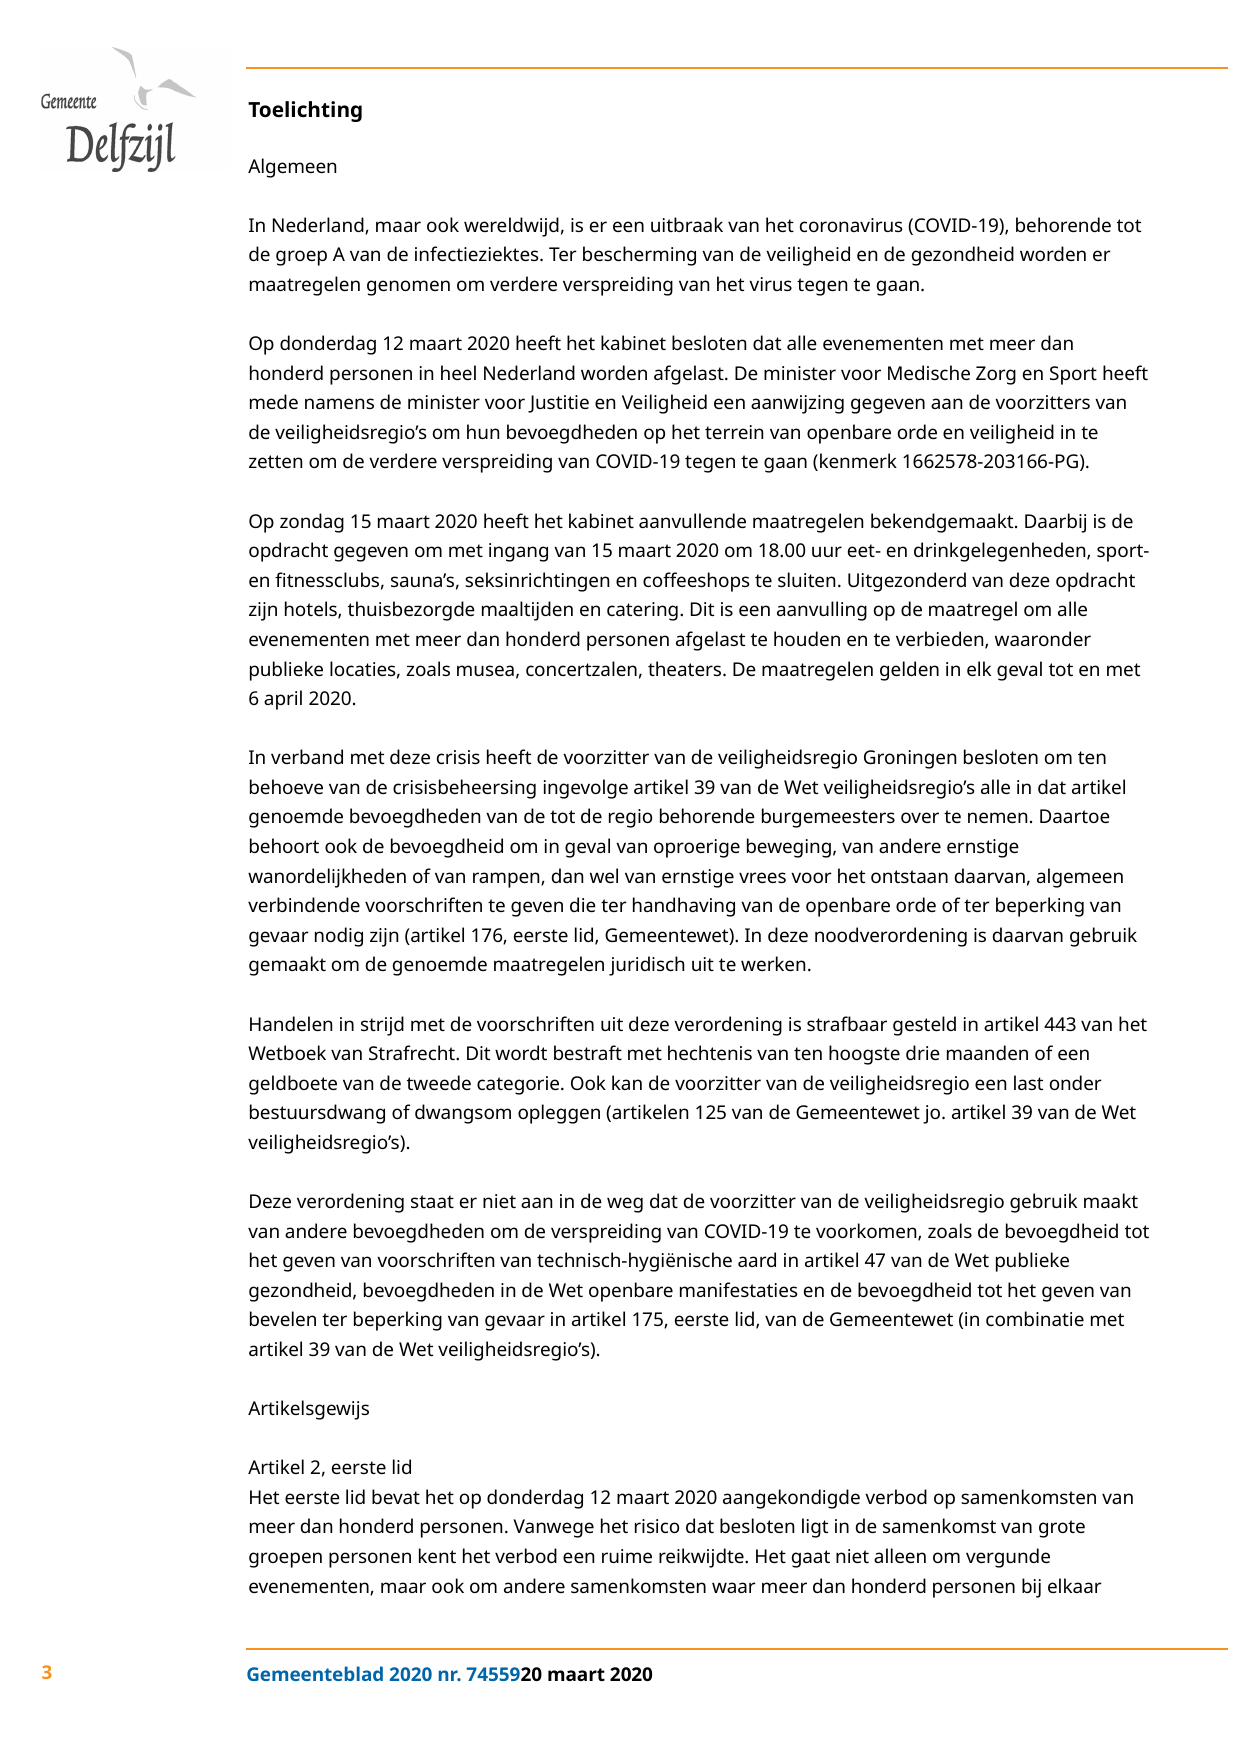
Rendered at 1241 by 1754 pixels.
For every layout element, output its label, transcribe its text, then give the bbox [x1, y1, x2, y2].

text Op donderdag 12 maart 2020 heeft het kabinet besloten dat alle evenementen met meer dan honderd personen in heel Nederland worden afgelast. De minister voor Medische Zorg en Sport heeft mede namens de minister voor Justitie en Veiligheid een aanwijzing gegeven aan de voorzitters van de veiligheidsregio’s om hun bevoegdheden op het terrein van openbare orde en veiligheid in te zetten om de verdere verspreiding van COVID-19 tegen te gaan (kenmerk 1662578-203166-PG). [248, 330, 1152, 474]
text In Nederland, maar ook wereldwijd, is er een uitbraak van het coronavirus (COVID-19), behorende tot de groep A van de infectieziektes. Ter bescherming van de veiligheid en de gezondheid worden er maatregelen genomen om verdere verspreiding van het virus tegen te gaan. [248, 212, 1152, 297]
text Handelen in strijd met de voorschriften uit deze verordening is strafbaar gesteld in artikel 443 van het Wetboek van Strafrecht. Dit wordt bestraft met hechtenis van ten hoogste drie maanden of een geldboete van de tweede categorie. Ook kan de voorzitter van de veiligheidsregio een last onder bestuursdwang of dwangsom opleggen (artikelen 125 van de Gemeentewet jo. artikel 39 van de Wet veiligheidsregio’s). [248, 1011, 1152, 1155]
text Op zondag 15 maart 2020 heeft het kabinet aanvullende maatregelen bekendgemaakt. Daarbij is de opdracht gegeven om met ingang van 15 maart 2020 om 18.00 uur eet- en drinkgelegenheden, sport- en fitnessclubs, sauna’s, seksinrichtingen en coffeeshops te sluiten. Uitgezonderd van deze opdracht zijn hotels, thuisbezorgde maaltijden en catering. Dit is een aanvulling op de maatregel om alle evenementen met meer dan honderd personen afgelast te houden en te verbieden, waaronder publieke locaties, zoals musea, concertzalen, theaters. De maatregelen gelden in elk geval tot en met 6 april 2020. [248, 508, 1152, 711]
picture [41, 47, 231, 172]
text Algemeen [248, 153, 1152, 179]
text Het eerste lid bevat het op donderdag 12 maart 2020 aangekondigde verbod op samenkomsten van meer dan honderd personen. Vanwege het risico dat besloten ligt in de samenkomst van grote groepen personen kent het verbod een ruime reikwijdte. Het gaat niet alleen om vergunde evenementen, maar ook om andere samenkomsten waar meer dan honderd personen bij elkaar [248, 1484, 1152, 1599]
text Toelichting [248, 95, 1152, 123]
text Deze verordening staat er niet aan in de weg dat de voorzitter van de veiligheidsregio gebruik maakt van andere bevoegdheden om de verspreiding van COVID-19 te voorkomen, zoals de bevoegdheid tot het geven van voorschriften van technisch-hygiënische aard in artikel 47 van de Wet publieke gezondheid, bevoegdheden in de Wet openbare manifestaties en de bevoegdheid tot het geven van bevelen ter beperking van gevaar in artikel 175, eerste lid, van de Gemeentewet (in combinatie met artikel 39 van de Wet veiligheidsregio’s). [248, 1188, 1152, 1362]
text Artikel 2, eerste lid [248, 1454, 1152, 1480]
text Artikelsgewijs [248, 1395, 1152, 1421]
text In verband met deze crisis heeft de voorzitter van de veiligheidsregio Groningen besloten om ten behoeve van de crisisbeheersing ingevolge artikel 39 van de Wet veiligheidsregio’s alle in dat artikel genoemde bevoegdheden van de tot de regio behorende burgemeesters over te nemen. Daartoe behoort ook de bevoegdheid om in geval van oproerige beweging, van andere ernstige wanordelijkheden of van rampen, dan wel van ernstige vrees voor het ontstaan daarvan, algemeen verbindende voorschriften te geven die ter handhaving van de openbare orde of ter beperking van gevaar nodig zijn (artikel 176, eerste lid, Gemeentewet). In deze noodverordening is daarvan gebruik gemaakt om de genoemde maatregelen juridisch uit te werken. [248, 744, 1152, 977]
